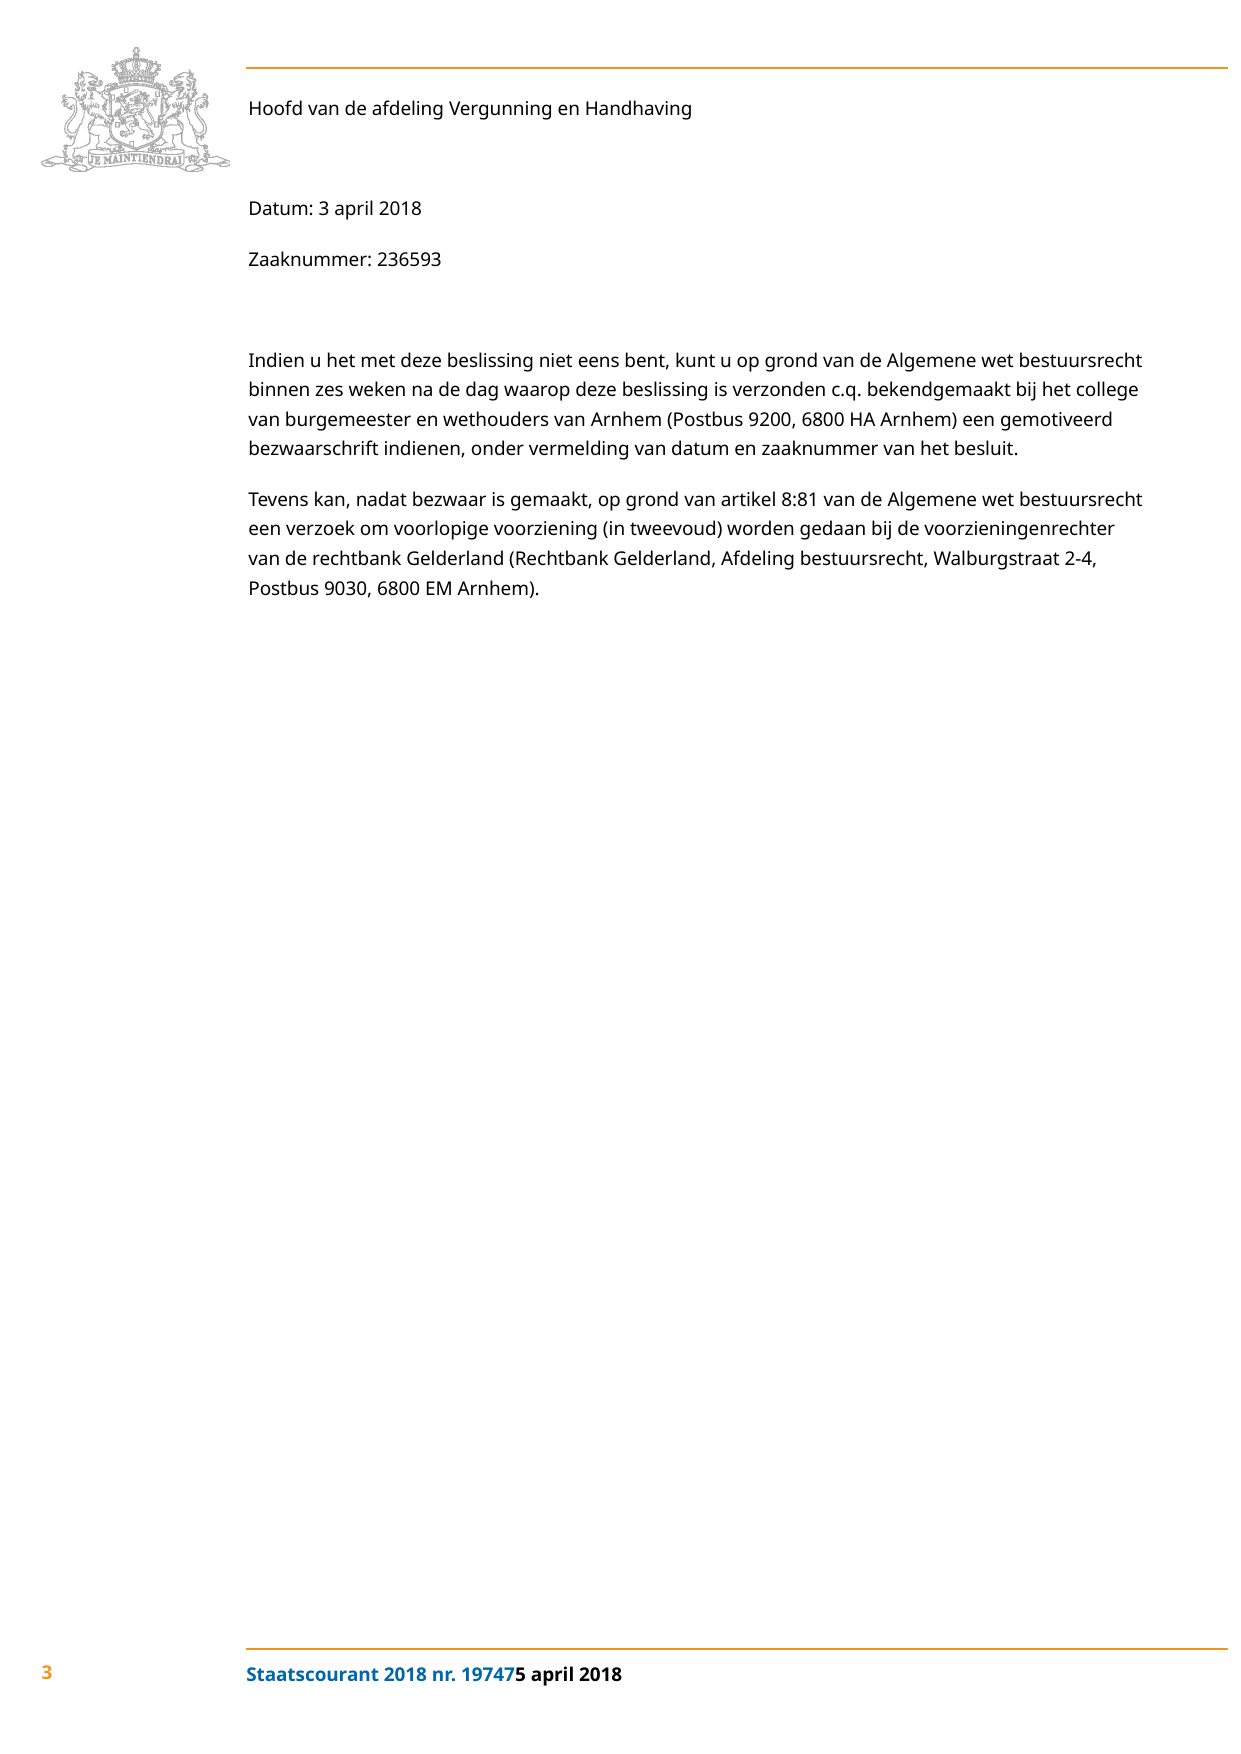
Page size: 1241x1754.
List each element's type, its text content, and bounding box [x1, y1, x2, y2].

text Hoofd van de afdeling Vergunning en Handhaving [248, 95, 1152, 121]
text Datum: 3 april 2018 [248, 196, 1152, 221]
text Zaaknummer: 236593 [248, 246, 1152, 272]
picture [41, 47, 231, 172]
text Indien u het met deze beslissing niet eens bent, kunt u op grond van de Algemene wet bestuursrecht binnen zes weken na de dag waarop deze beslissing is verzonden c.q. bekendgemaakt bij het college van burgemeester en wethouders van Arnhem (Postbus 9200, 6800 HA Arnhem) een gemotiveerd bezwaarschrift indienen, onder vermelding van datum en zaaknummer van het besluit. [248, 347, 1152, 461]
text Tevens kan, nadat bezwaar is gemaakt, op grond van artikel 8:81 van de Algemene wet bestuursrecht een verzoek om voorlopige voorziening (in tweevoud) worden gedaan bij de voorzieningenrechter van de rechtbank Gelderland (Rechtbank Gelderland, Afdeling bestuursrecht, Walburgstraat 2-4, Postbus 9030, 6800 EM Arnhem). [248, 486, 1152, 601]
